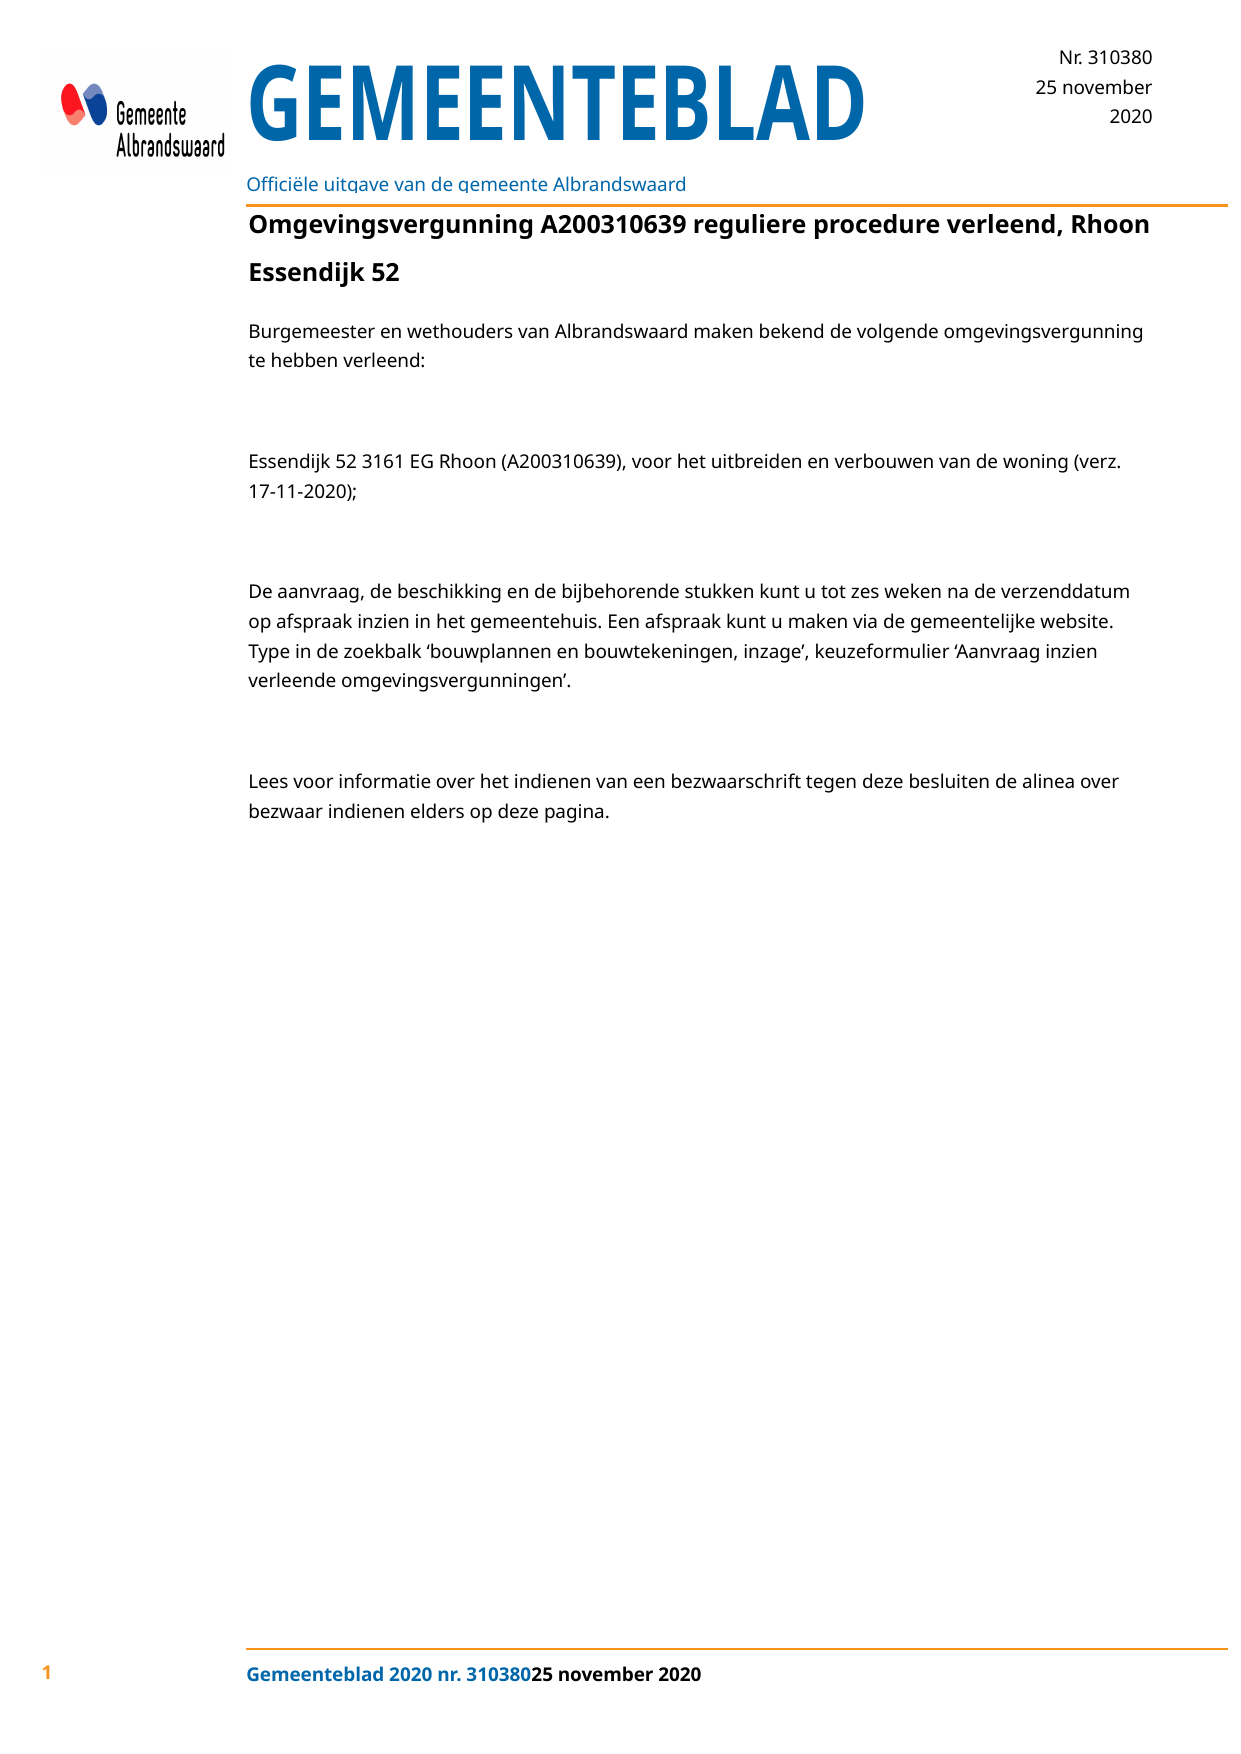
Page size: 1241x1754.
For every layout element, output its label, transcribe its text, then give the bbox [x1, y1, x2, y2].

text Burgemeester en wethouders van Albrandswaard maken bekend de volgende omgevingsvergunning te hebben verleend: [248, 318, 1152, 373]
text De aanvraag, de beschikking en de bijbehorende stukken kunt u tot zes weken na de verzenddatum op afspraak inzien in het gemeentehuis. Een afspraak kunt u maken via de gemeentelijke website. Type in de zoekbalk ‘bouwplannen en bouwtekeningen, inzage’, keuzeformulier ‘Aanvraag inzien verleende omgevingsvergunningen’. [248, 579, 1152, 693]
text Essendijk 52 3161 EG Rhoon (A200310639), voor het uitbreiden en verbouwen van de woning (verz. 17-11-2020); [248, 448, 1152, 504]
text Lees voor informatie over het indienen van een bezwaarschrift tegen deze besluiten de alinea over bezwaar indienen elders op deze pagina. [248, 768, 1152, 824]
text Omgevingsvergunning A200310639 reguliere procedure verleend, Rhoon Essendijk 52 [248, 207, 1152, 288]
picture [41, 47, 231, 172]
